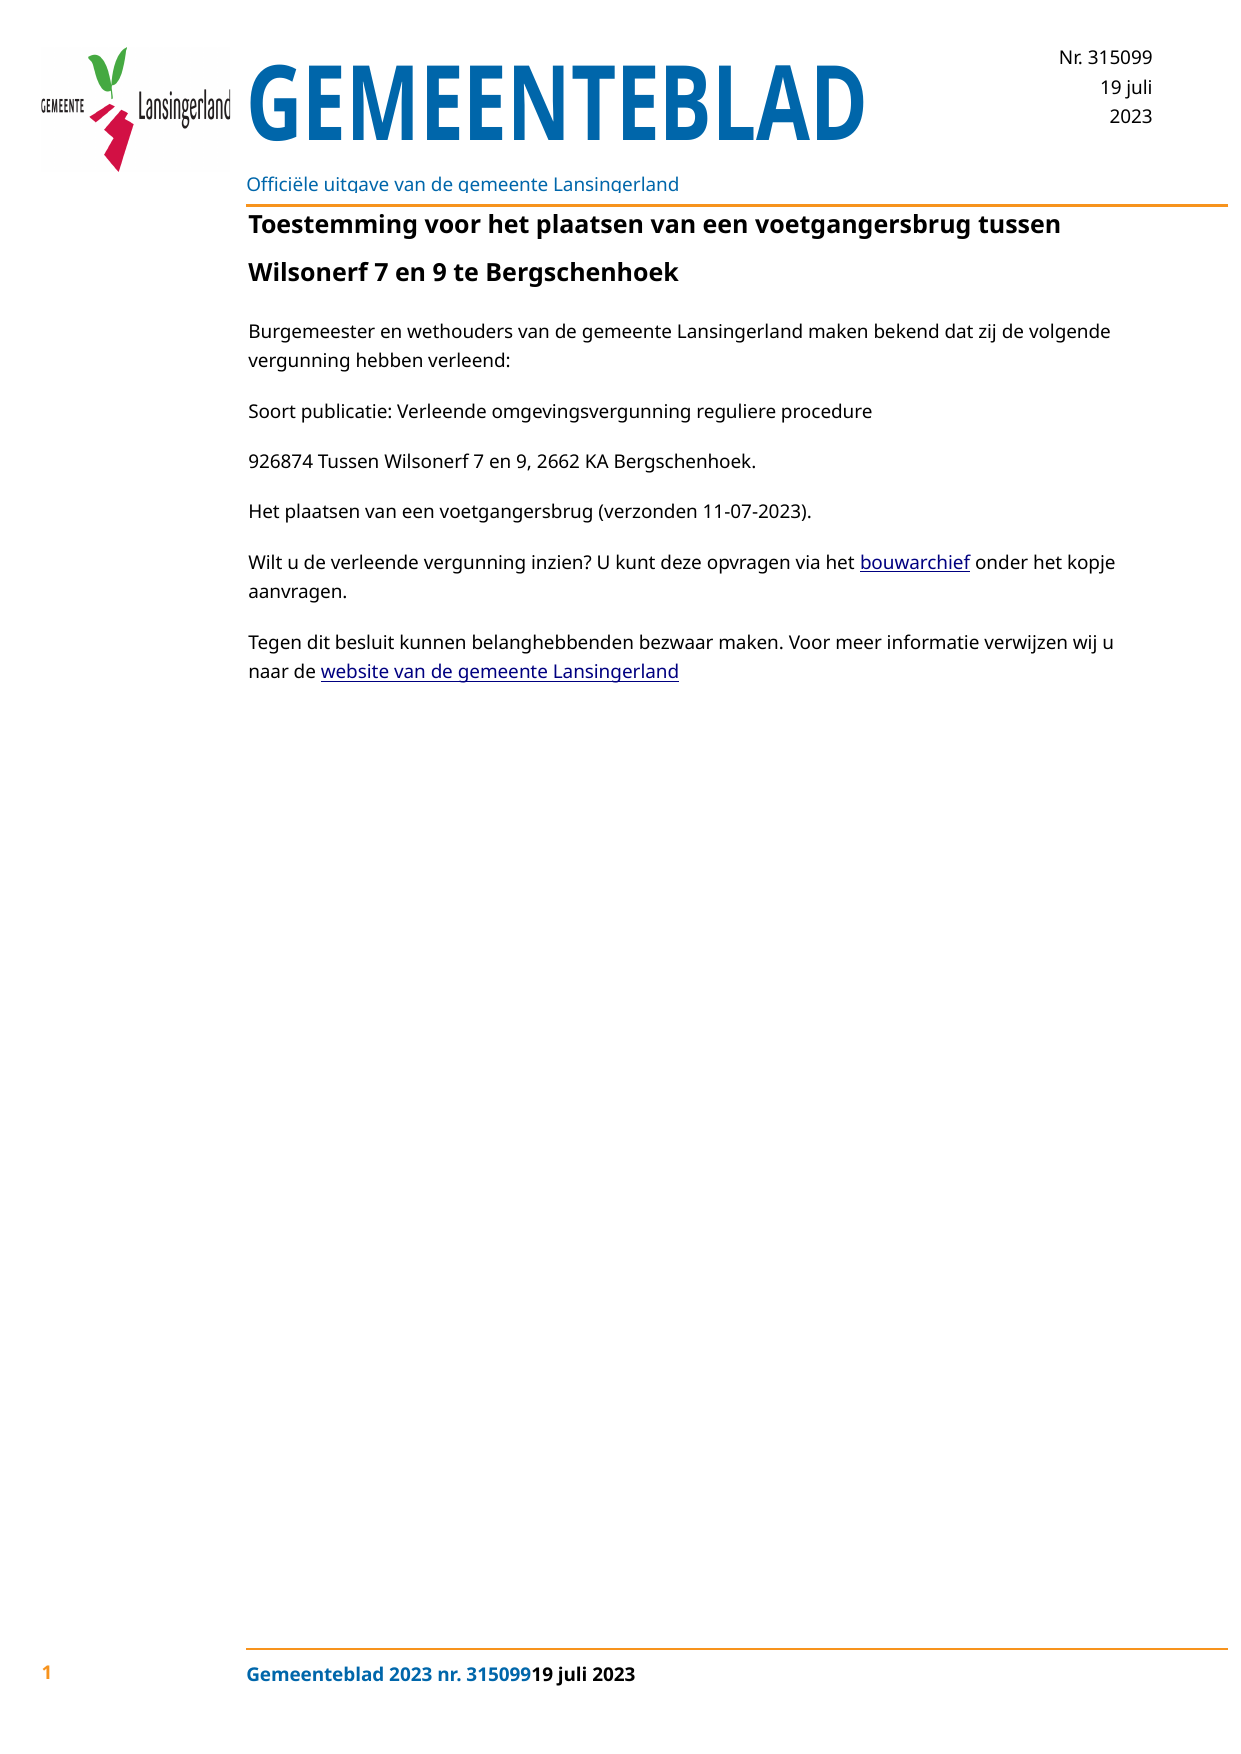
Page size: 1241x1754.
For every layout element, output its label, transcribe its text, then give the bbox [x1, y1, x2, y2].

text Het plaatsen van een voetgangersbrug (verzonden 11-07-2023). [248, 499, 1152, 524]
text 926874 Tussen Wilsonerf 7 en 9, 2662 KA Bergschenhoek. [248, 448, 1152, 474]
text Tegen dit besluit kunnen belanghebbenden bezwaar maken. Voor meer informatie verwijzen wij u naar de website van de gemeente Lansingerland [248, 629, 1152, 684]
text Wilt u de verleende vergunning inzien? U kunt deze opvragen via het bouwarchief onder het kopje aanvragen. [248, 549, 1152, 604]
text Soort publicatie: Verleende omgevingsvergunning reguliere procedure [248, 398, 1152, 424]
text Toestemming voor het plaatsen van een voetgangersbrug tussen Wilsonerf 7 en 9 te Bergschenhoek [248, 207, 1152, 288]
text Burgemeester en wethouders van de gemeente Lansingerland maken bekend dat zij de volgende vergunning hebben verleend: [248, 318, 1152, 373]
picture [41, 47, 231, 172]
